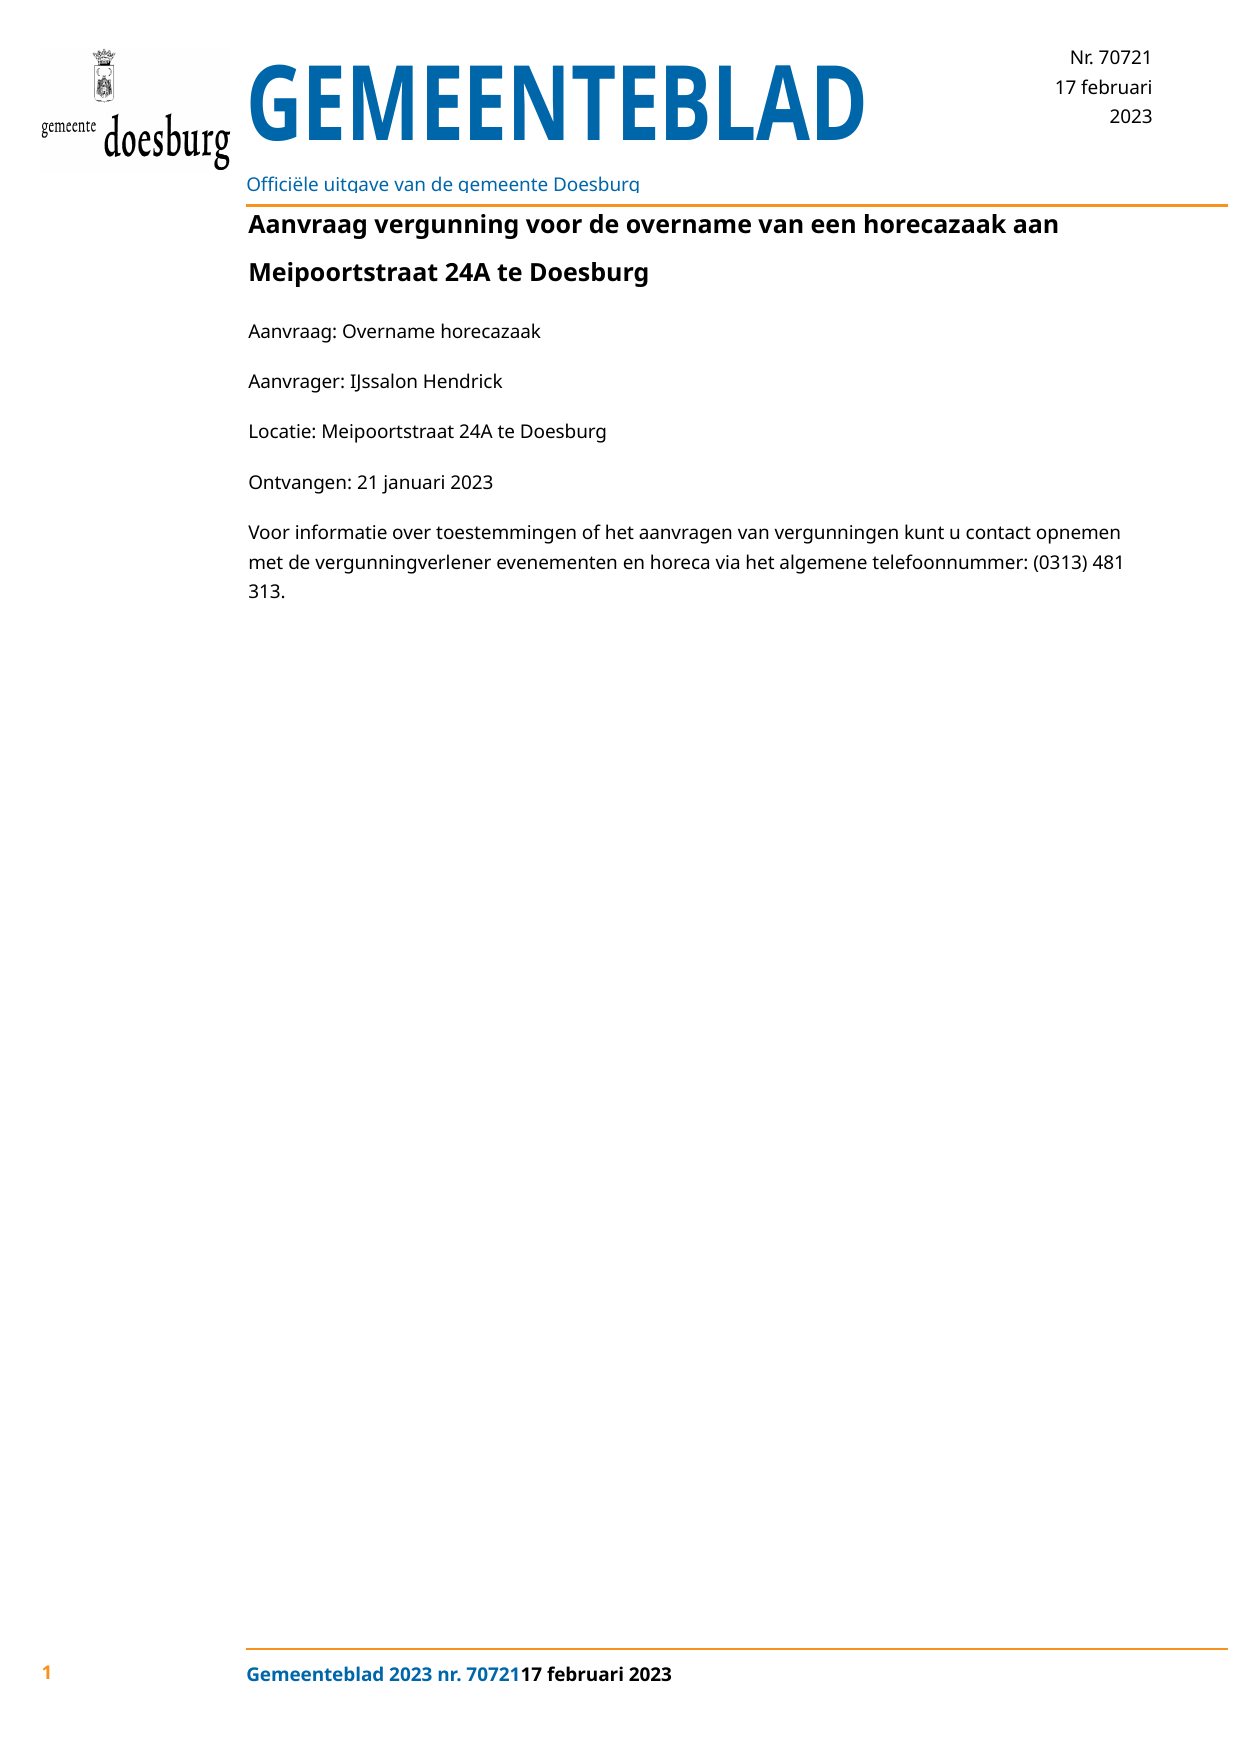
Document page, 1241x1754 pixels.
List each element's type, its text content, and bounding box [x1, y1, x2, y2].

text Aanvraag vergunning voor de overname van een horecazaak aan Meipoortstraat 24A te Doesburg [248, 207, 1152, 288]
text Voor informatie over toestemmingen of het aanvragen van vergunningen kunt u contact opnemen met de vergunningverlener evenementen en horeca via het algemene telefoonnummer: (0313) 481 313. [248, 519, 1152, 604]
text Locatie: Meipoortstraat 24A te Doesburg [248, 419, 1152, 444]
text Ontvangen: 21 januari 2023 [248, 469, 1152, 495]
text Aanvraag: Overname horecazaak [248, 318, 1152, 344]
text Aanvrager: IJssalon Hendrick [248, 368, 1152, 394]
picture [41, 47, 231, 172]
